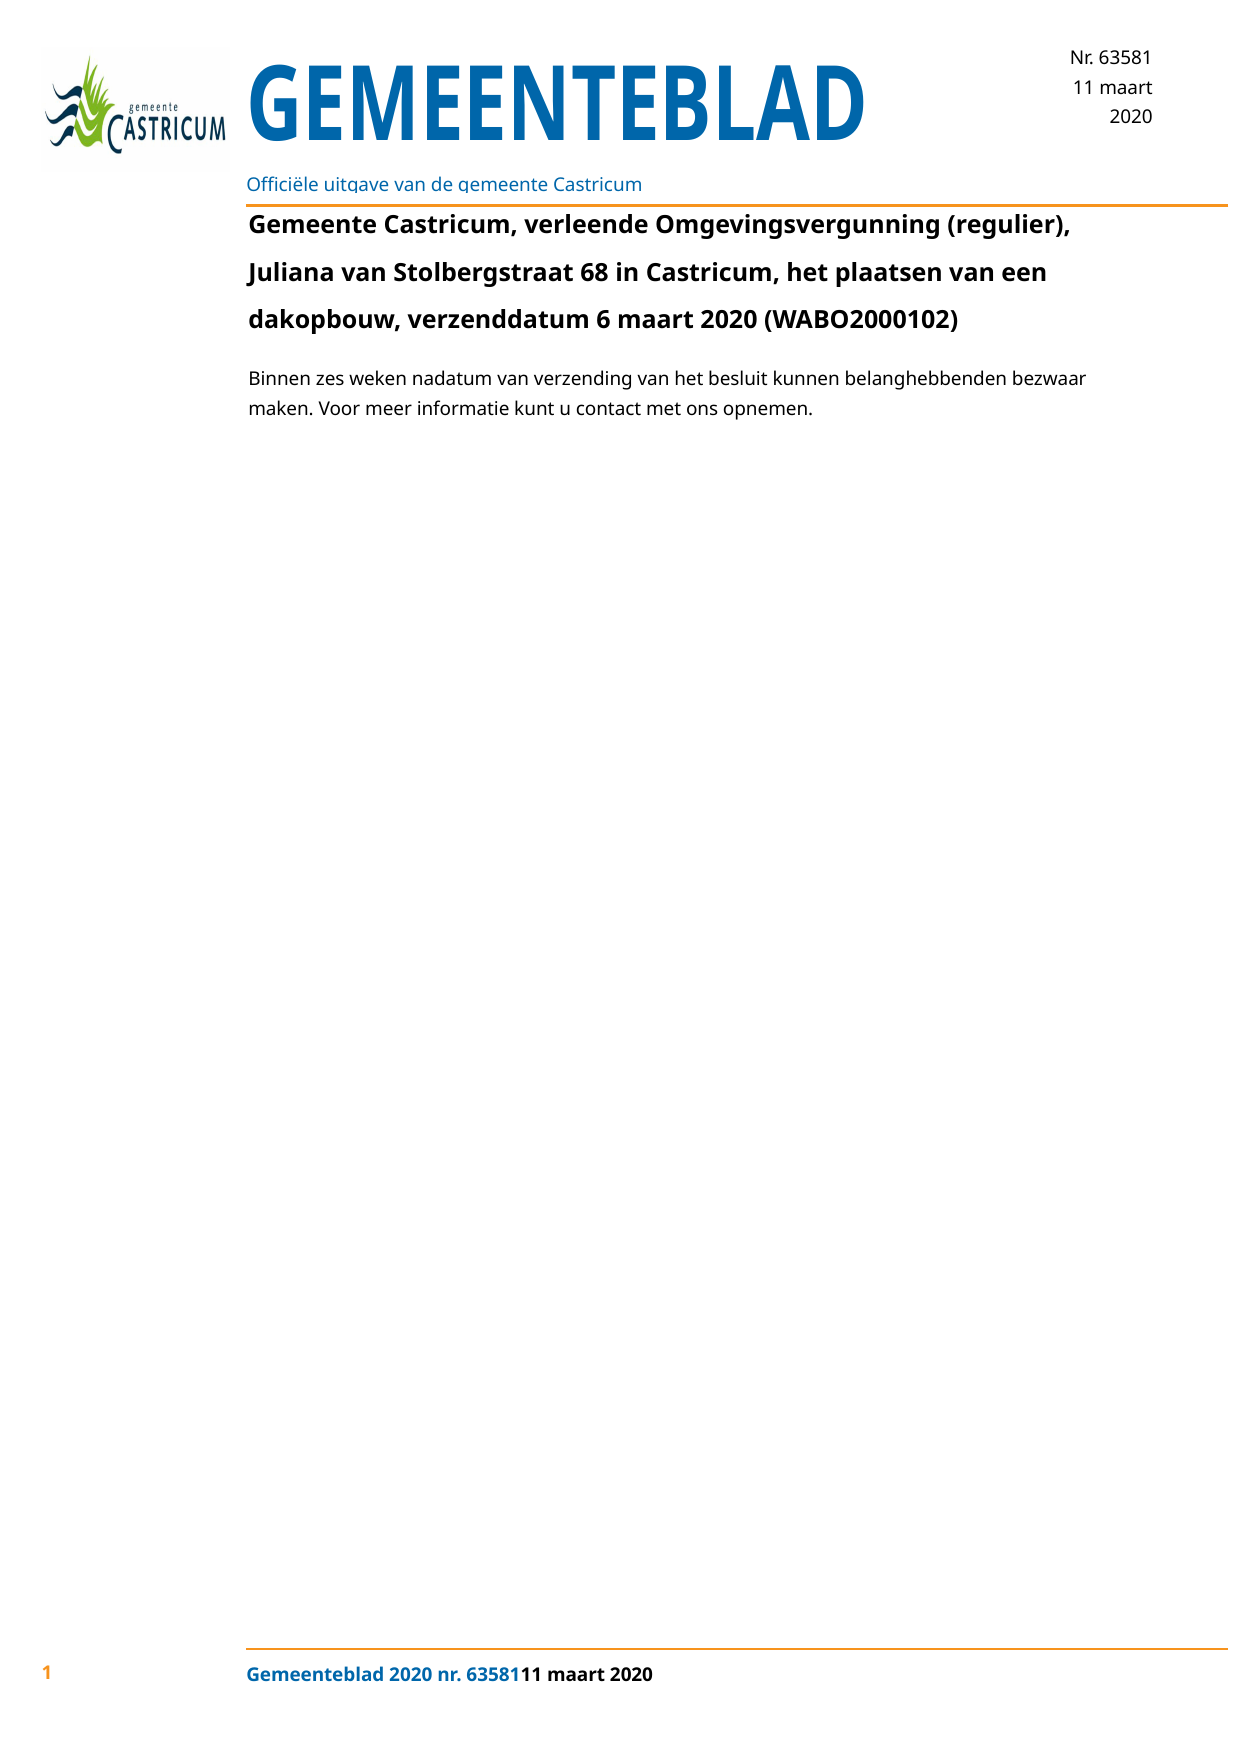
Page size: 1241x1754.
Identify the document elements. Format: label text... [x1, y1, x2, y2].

picture [41, 47, 231, 172]
text Binnen zes weken nadatum van verzending van het besluit kunnen belanghebbenden bezwaar maken. Voor meer informatie kunt u contact met ons opnemen. [248, 366, 1152, 421]
text Gemeente Castricum, verleende Omgevingsvergunning (regulier), Juliana van Stolbergstraat 68 in Castricum, het plaatsen van een dakopbouw, verzenddatum 6 maart 2020 (WABO2000102) [248, 207, 1152, 336]
